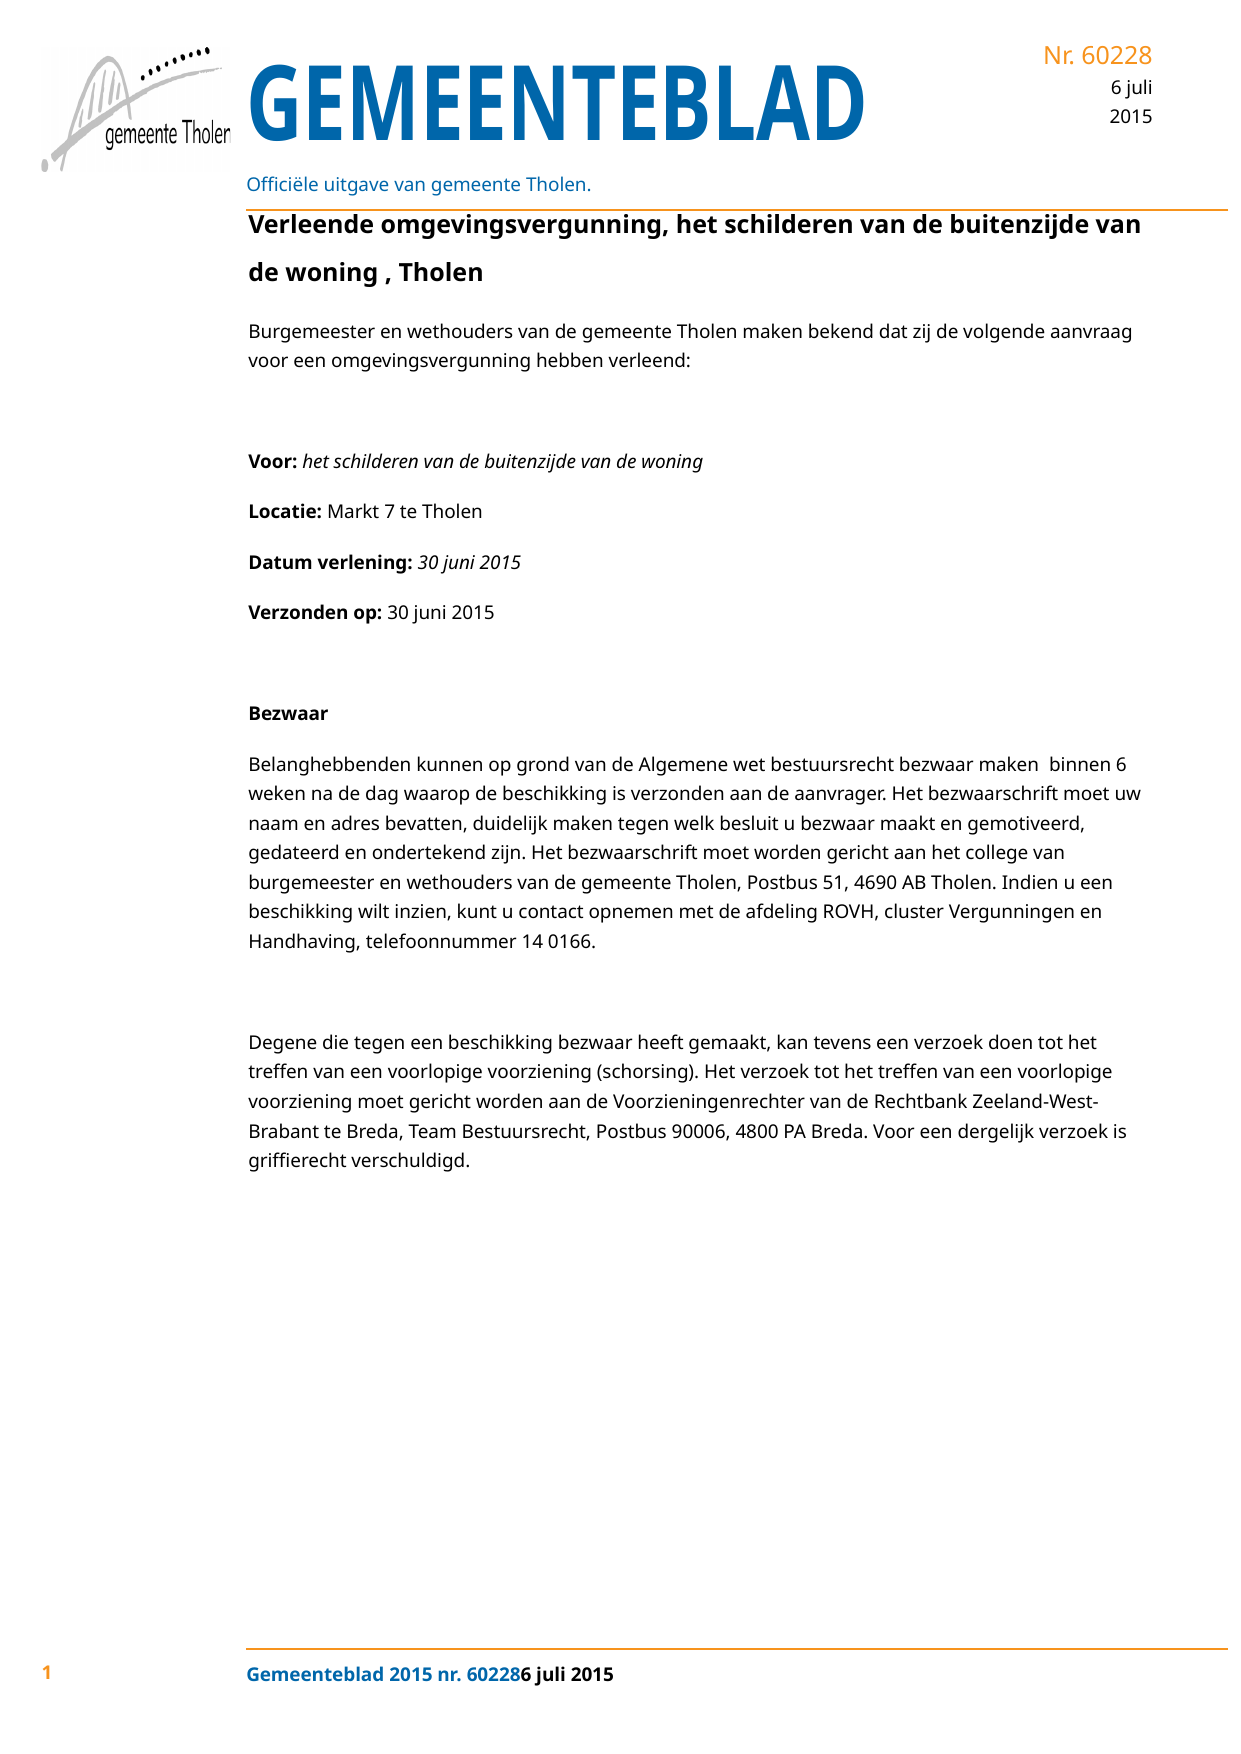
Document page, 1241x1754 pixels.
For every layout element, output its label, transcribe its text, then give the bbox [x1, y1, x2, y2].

text Burgemeester en wethouders van de gemeente Tholen maken bekend dat zij de volgende aanvraag voor een omgevingsvergunning hebben verleend: [248, 318, 1152, 373]
text Degene die tegen een beschikking bezwaar heeft gemaakt, kan tevens een verzoek doen tot het treffen van een voorlopige voorziening (schorsing). Het verzoek tot het treffen van een voorlopige voorziening moet gericht worden aan de Voorzieningenrechter van de Rechtbank Zeeland-West-Brabant te Breda, Team Bestuursrecht, Postbus 90006, 4800 PA Breda. Voor een dergelijk verzoek is griffierecht verschuldigd. [248, 1029, 1152, 1173]
picture [41, 47, 231, 172]
text Belanghebbenden kunnen op grond van de Algemene wet bestuursrecht bezwaar maken binnen 6 weken na de dag waarop de beschikking is verzonden aan de aanvrager. Het bezwaarschrift moet uw naam en adres bevatten, duidelijk maken tegen welk besluit u bezwaar maakt en gemotiveerd, gedateerd en ondertekend zijn. Het bezwaarschrift moet worden gericht aan het college van burgemeester en wethouders van de gemeente Tholen, Postbus 51, 4690 AB Tholen. Indien u een beschikking wilt inzien, kunt u contact opnemen met de afdeling ROVH, cluster Vergunningen en Handhaving, telefoonnummer 14 0166. [248, 751, 1152, 954]
text Verzonden op: 30 juni 2015 [248, 599, 1152, 625]
text Locatie: Markt 7 te Tholen [248, 499, 1152, 524]
text Voor: het schilderen van de buitenzijde van de woning [248, 448, 1152, 474]
text Verleende omgevingsvergunning, het schilderen van de buitenzijde van de woning , Tholen [248, 211, 1152, 288]
text Datum verlening: 30 juni 2015 [248, 549, 1152, 575]
text Bezwaar [248, 700, 1152, 726]
